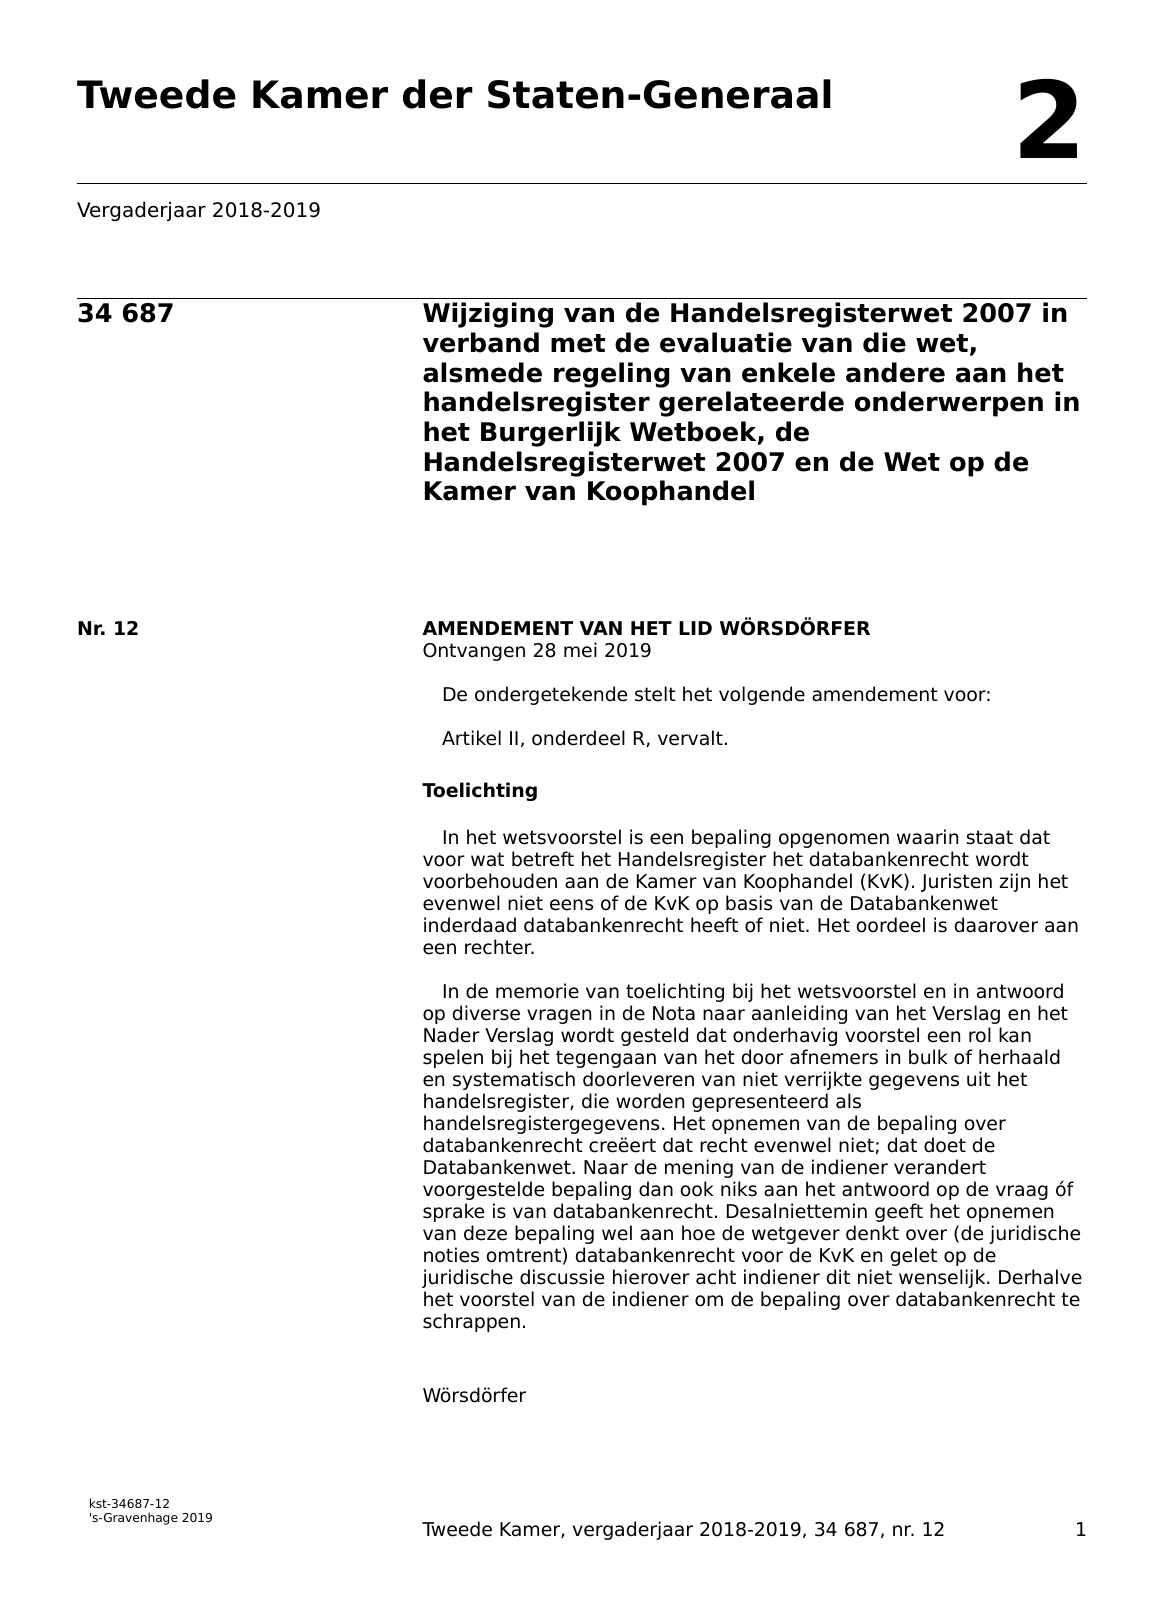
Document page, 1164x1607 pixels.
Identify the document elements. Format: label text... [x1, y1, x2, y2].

text In het wetsvoorstel is een bepaling opgenomen waarin staat dat voor wat betreft het Handelsregister het databankenrecht wordt voorbehouden aan de Kamer van Koophandel (KvK). Juristen zijn het evenwel niet eens of de KvK op basis van de Databankenwet inderdaad databankenrecht heeft of niet. Het oordeel is daarover aan een rechter. [422, 827, 1087, 959]
subtitle Toelichting [422, 780, 1087, 802]
table_header 2 [886, 59, 1087, 183]
table_header Tweede Kamer der Staten-Generaal [77, 59, 886, 183]
text Ontvangen 28 mei 2019 [422, 640, 1087, 662]
table_cell Vergaderjaar 2018-2019 [77, 184, 1087, 298]
text 's-Gravenhage 2019 [88, 1511, 323, 1525]
text Wörsdörfer [422, 1363, 1087, 1407]
text Artikel II, onderdeel R, vervalt. [422, 728, 1087, 750]
subtitle Nr. 12 AMENDEMENT VAN HET LID WÖRSDÖRFER [77, 618, 1087, 640]
text De ondergetekende stelt het volgende amendement voor: [422, 684, 1087, 706]
subtitle 34 687 Wijziging van de Handelsregisterwet 2007 in verband met de evaluatie van die wet, alsmede regeling van enkele andere aan het handelsregister gerelateerde onderwerpen in het Burgerlijk Wetboek, de Handelsregisterwet 2007 en de Wet op de Kamer van Koophandel [77, 299, 1087, 507]
text kst-34687-12 [88, 1497, 323, 1511]
text In de memorie van toelichting bij het wetsvoorstel en in antwoord op diverse vragen in de Nota naar aanleiding van het Verslag en het Nader Verslag wordt gesteld dat onderhavig voorstel een rol kan spelen bij het tegengaan van het door afnemers in bulk of herhaald en systematisch doorleveren van niet verrijkte gegevens uit het handelsregister, die worden gepresenteerd als handelsregistergegevens. Het opnemen van de bepaling over databankenrecht creëert dat recht evenwel niet; dat doet de Databankenwet. Naar de mening van de indiener verandert voorgestelde bepaling dan ook niks aan het antwoord op de vraag óf sprake is van databankenrecht. Desalniettemin geeft het opnemen van deze bepaling wel aan hoe de wetgever denkt over (de juridische noties omtrent) databankenrecht voor de KvK en gelet op de juridische discussie hierover acht indiener dit niet wenselijk. Derhalve het voorstel van de indiener om de bepaling over databankenrecht te schrappen. [422, 981, 1087, 1333]
